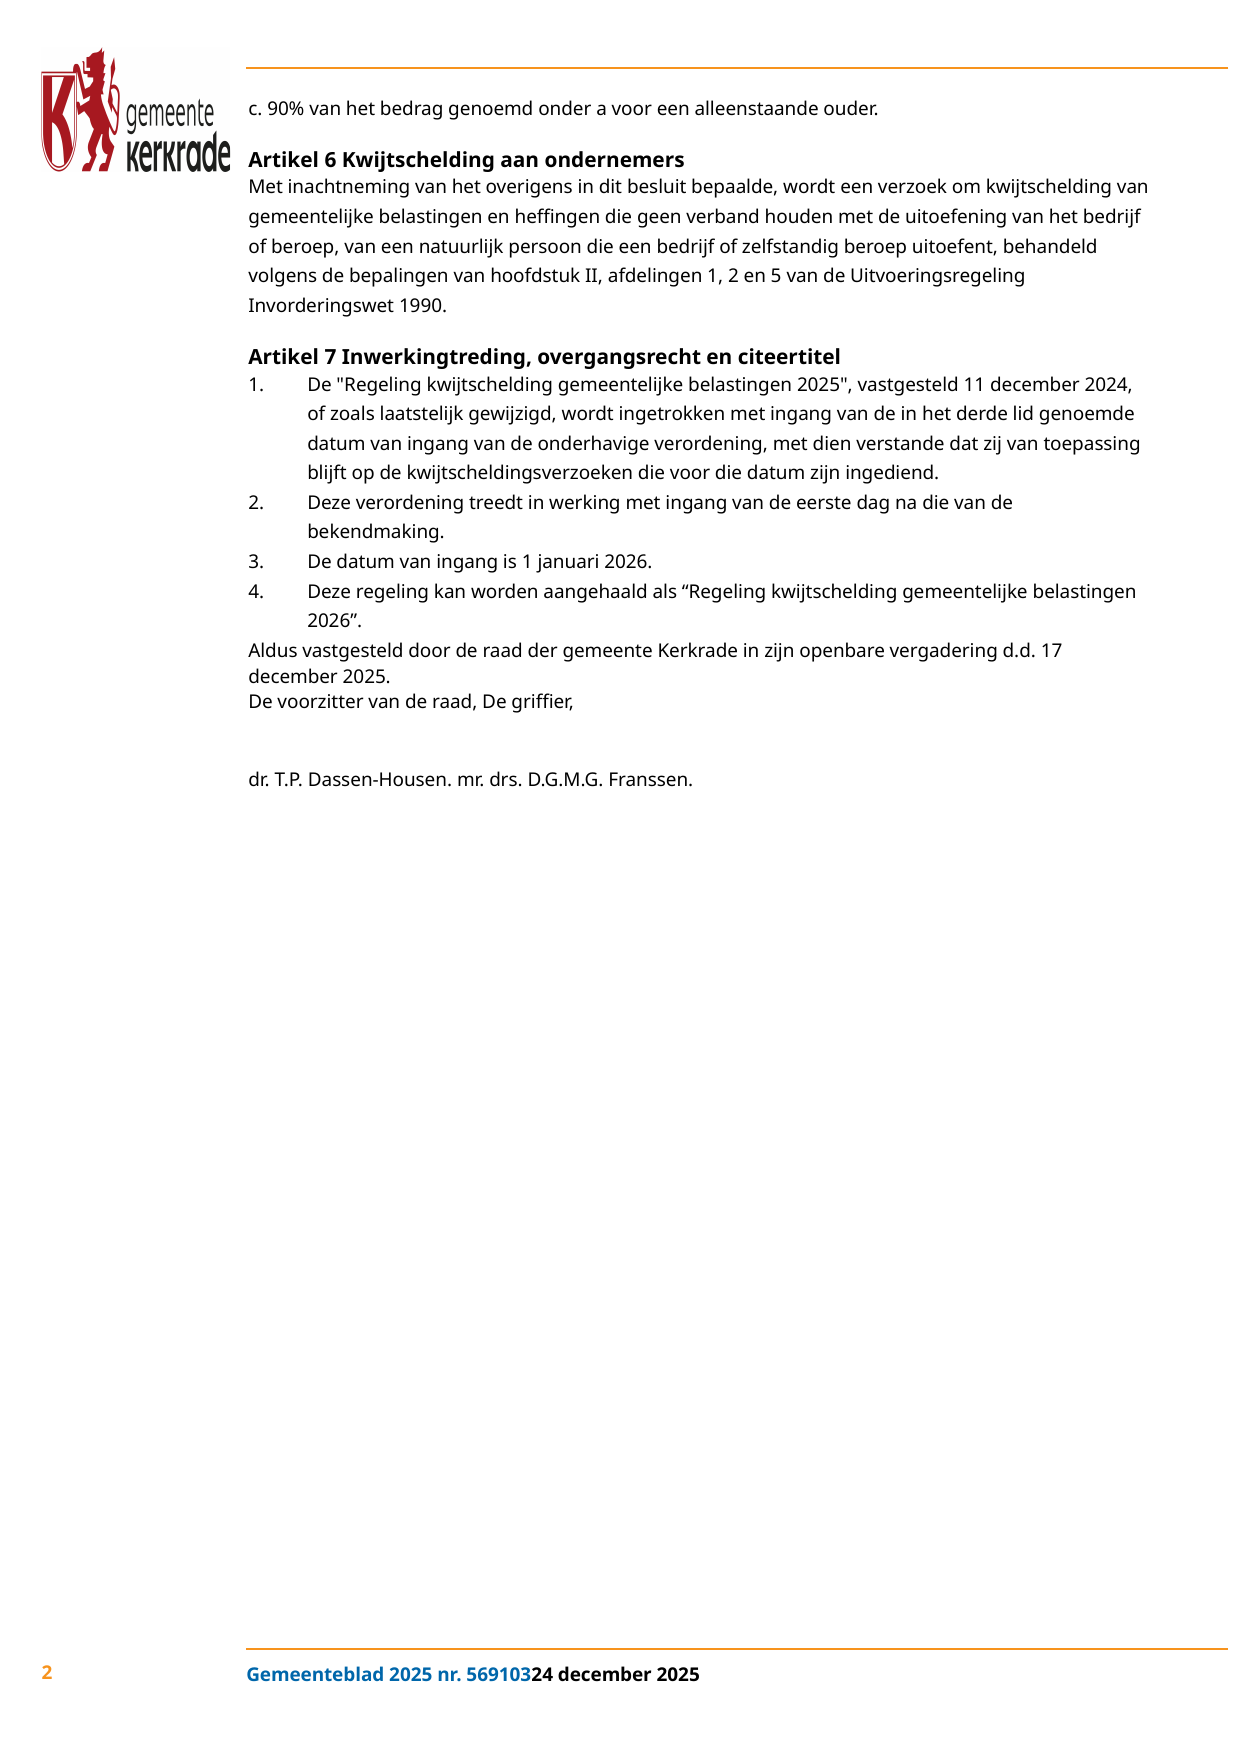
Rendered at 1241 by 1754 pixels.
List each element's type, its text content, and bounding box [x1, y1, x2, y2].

text Aldus vastgesteld door de raad der gemeente Kerkrade in zijn openbare vergadering d.d. 17 december 2025. [248, 637, 1152, 688]
list De datum van ingang is 1 januari 2026. [248, 548, 1152, 574]
text De voorzitter van de raad, De griffier, [248, 688, 1152, 714]
text Met inachtneming van het overigens in dit besluit bepaalde, wordt een verzoek om kwijtschelding van gemeentelijke belastingen en heffingen die geen verband houden met de uitoefening van het bedrijf of beroep, van een natuurlijk persoon die een bedrijf of zelfstandig beroep uitoefent, behandeld volgens de bepalingen van hoofdstuk II, afdelingen 1, 2 en 5 van de Uitvoeringsregeling Invorderingswet 1990. [248, 174, 1152, 318]
text c. 90% van het bedrag genoemd onder a voor een alleenstaande ouder. [248, 95, 1152, 121]
list Deze verordening treedt in werking met ingang van de eerste dag na die van de bekendmaking. [248, 489, 1152, 544]
text dr. T.P. Dassen-Housen. mr. drs. D.G.M.G. Franssen. [248, 766, 1152, 791]
list De "Regeling kwijtschelding gemeentelijke belastingen 2025", vastgesteld 11 december 2024, of zoals laatstelijk gewijzigd, wordt ingetrokken met ingang van de in het derde lid genoemde datum van ingang van de onderhavige verordening, met dien verstande dat zij van toepassing blijft op de kwijtscheldingsverzoeken die voor die datum zijn ingediend. [248, 371, 1152, 485]
text Artikel 7 Inwerkingtreding, overgangsrecht en citeertitel [248, 342, 1152, 371]
text Artikel 6 Kwijtschelding aan ondernemers [248, 145, 1152, 174]
picture [41, 47, 231, 172]
list Deze regeling kan worden aangehaald als “Regeling kwijtschelding gemeentelijke belastingen 2026”. [248, 578, 1152, 633]
